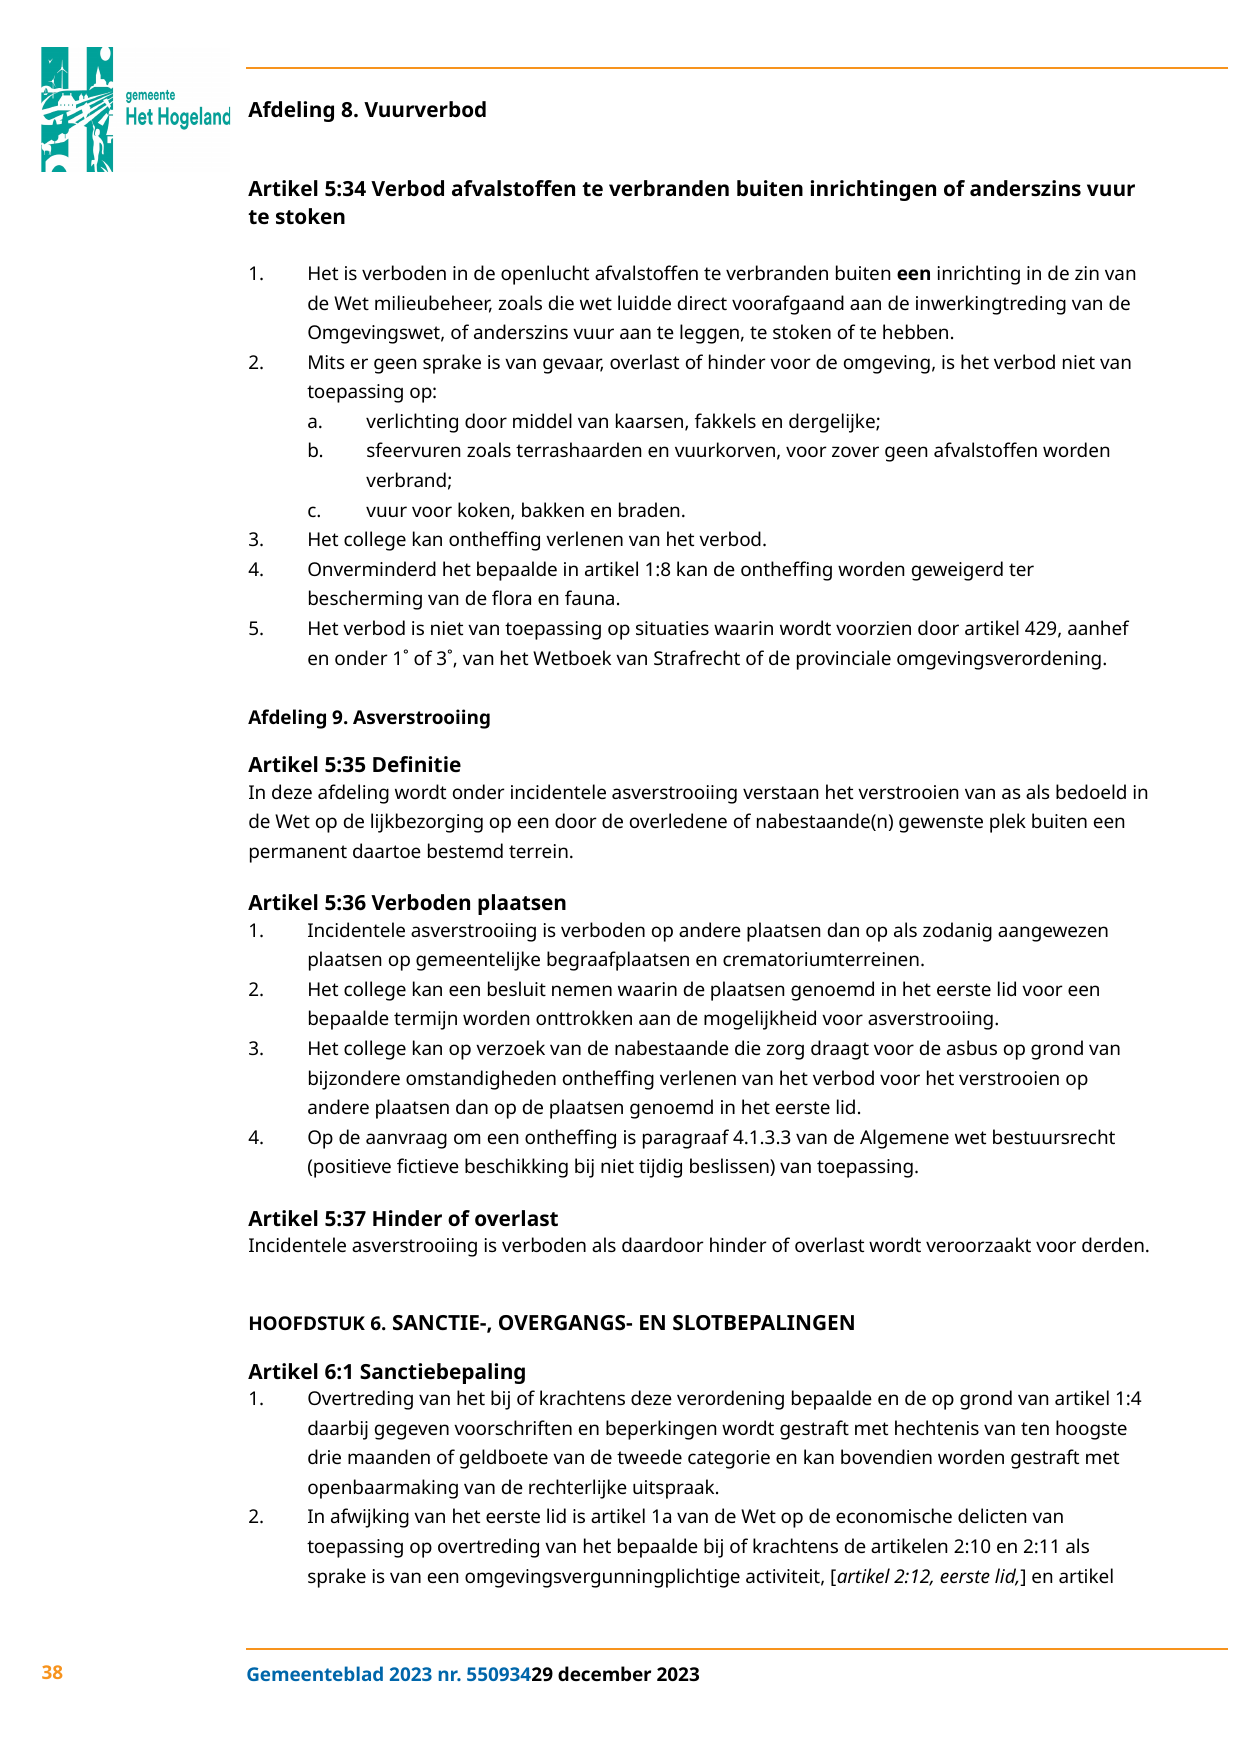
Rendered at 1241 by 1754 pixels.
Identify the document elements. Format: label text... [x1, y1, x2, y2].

list Onverminderd het bepaalde in artikel 1:8 kan de ontheffing worden geweigerd ter bescherming van de flora en fauna. [248, 556, 1152, 611]
list Incidentele asverstrooiing is verboden op andere plaatsen dan op als zodanig aangewezen plaatsen op gemeentelijke begraafplaatsen en crematoriumterreinen. [248, 917, 1152, 972]
text HOOFDSTUK 6. SANCTIE-, OVERGANGS- EN SLOTBEPALINGEN [248, 1308, 1152, 1336]
list Het college kan ontheffing verlenen van het verbod. [248, 526, 1152, 552]
text Artikel 5:35 Definitie [248, 750, 1152, 779]
list Overtreding van het bij of krachtens deze verordening bepaalde en de op grond van artikel 1:4 daarbij gegeven voorschriften en beperkingen wordt gestraft met hechtenis van ten hoogste drie maanden of geldboete van de tweede categorie en kan bovendien worden gestraft met openbaarmaking van de rechterlijke uitspraak. [248, 1385, 1152, 1500]
list Het is verboden in de openlucht afvalstoffen te verbranden buiten een inrichting in de zin van de Wet milieubeheer, zoals die wet luidde direct voorafgaand aan de inwerkingtreding van de Omgevingswet, of anderszins vuur aan te leggen, te stoken of te hebben. [248, 260, 1152, 345]
text Artikel 5:37 Hinder of overlast [248, 1204, 1152, 1232]
picture [41, 47, 231, 172]
list Mits er geen sprake is van gevaar, overlast of hinder voor de omgeving, is het verbod niet van toepassing op: [248, 349, 1152, 404]
list vuur voor koken, bakken en braden. [307, 497, 1152, 522]
list Het college kan op verzoek van de nabestaande die zorg draagt voor de asbus op grond van bijzondere omstandigheden ontheffing verlenen van het verbod voor het verstrooien op andere plaatsen dan op de plaatsen genoemd in het eerste lid. [248, 1035, 1152, 1120]
text Artikel 6:1 Sanctiebepaling [248, 1357, 1152, 1385]
text In deze afdeling wordt onder incidentele asverstrooiing verstaan het verstrooien van as als bedoeld in de Wet op de lijkbezorging op een door de overledene of nabestaande(n) gewenste plek buiten een permanent daartoe bestemd terrein. [248, 779, 1152, 864]
text Afdeling 9. Asverstrooiing [248, 704, 1152, 729]
text Incidentele asverstrooiing is verboden als daardoor hinder of overlast wordt veroorzaakt voor derden. [248, 1232, 1152, 1258]
list verlichting door middel van kaarsen, fakkels en dergelijke; [307, 408, 1152, 434]
list Het verbod is niet van toepassing op situaties waarin wordt voorzien door artikel 429, aanhef en onder 1˚ of 3˚, van het Wetboek van Strafrecht of de provinciale omgevingsverordening. [248, 615, 1152, 670]
text Artikel 5:34 Verbod afvalstoffen te verbranden buiten inrichtingen of anderszins vuur te stoken [248, 174, 1152, 231]
list sfeervuren zoals terrashaarden en vuurkorven, voor zover geen afvalstoffen worden verbrand; [307, 438, 1152, 493]
list In afwijking van het eerste lid is artikel 1a van de Wet op de economische delicten van toepassing op overtreding van het bepaalde bij of krachtens de artikelen 2:10 en 2:11 als sprake is van een omgevingsvergunningplichtige activiteit, [artikel 2:12, eerste lid,] en artikel [248, 1504, 1152, 1588]
list Het college kan een besluit nemen waarin de plaatsen genoemd in het eerste lid voor een bepaalde termijn worden onttrokken aan de mogelijkheid voor asverstrooiing. [248, 976, 1152, 1031]
text Afdeling 8. Vuurverbod [248, 95, 1152, 123]
text Artikel 5:36 Verboden plaatsen [248, 888, 1152, 917]
list Op de aanvraag om een ontheffing is paragraaf 4.1.3.3 van de Algemene wet bestuursrecht (positieve fictieve beschikking bij niet tijdig beslissen) van toepassing. [248, 1124, 1152, 1179]
